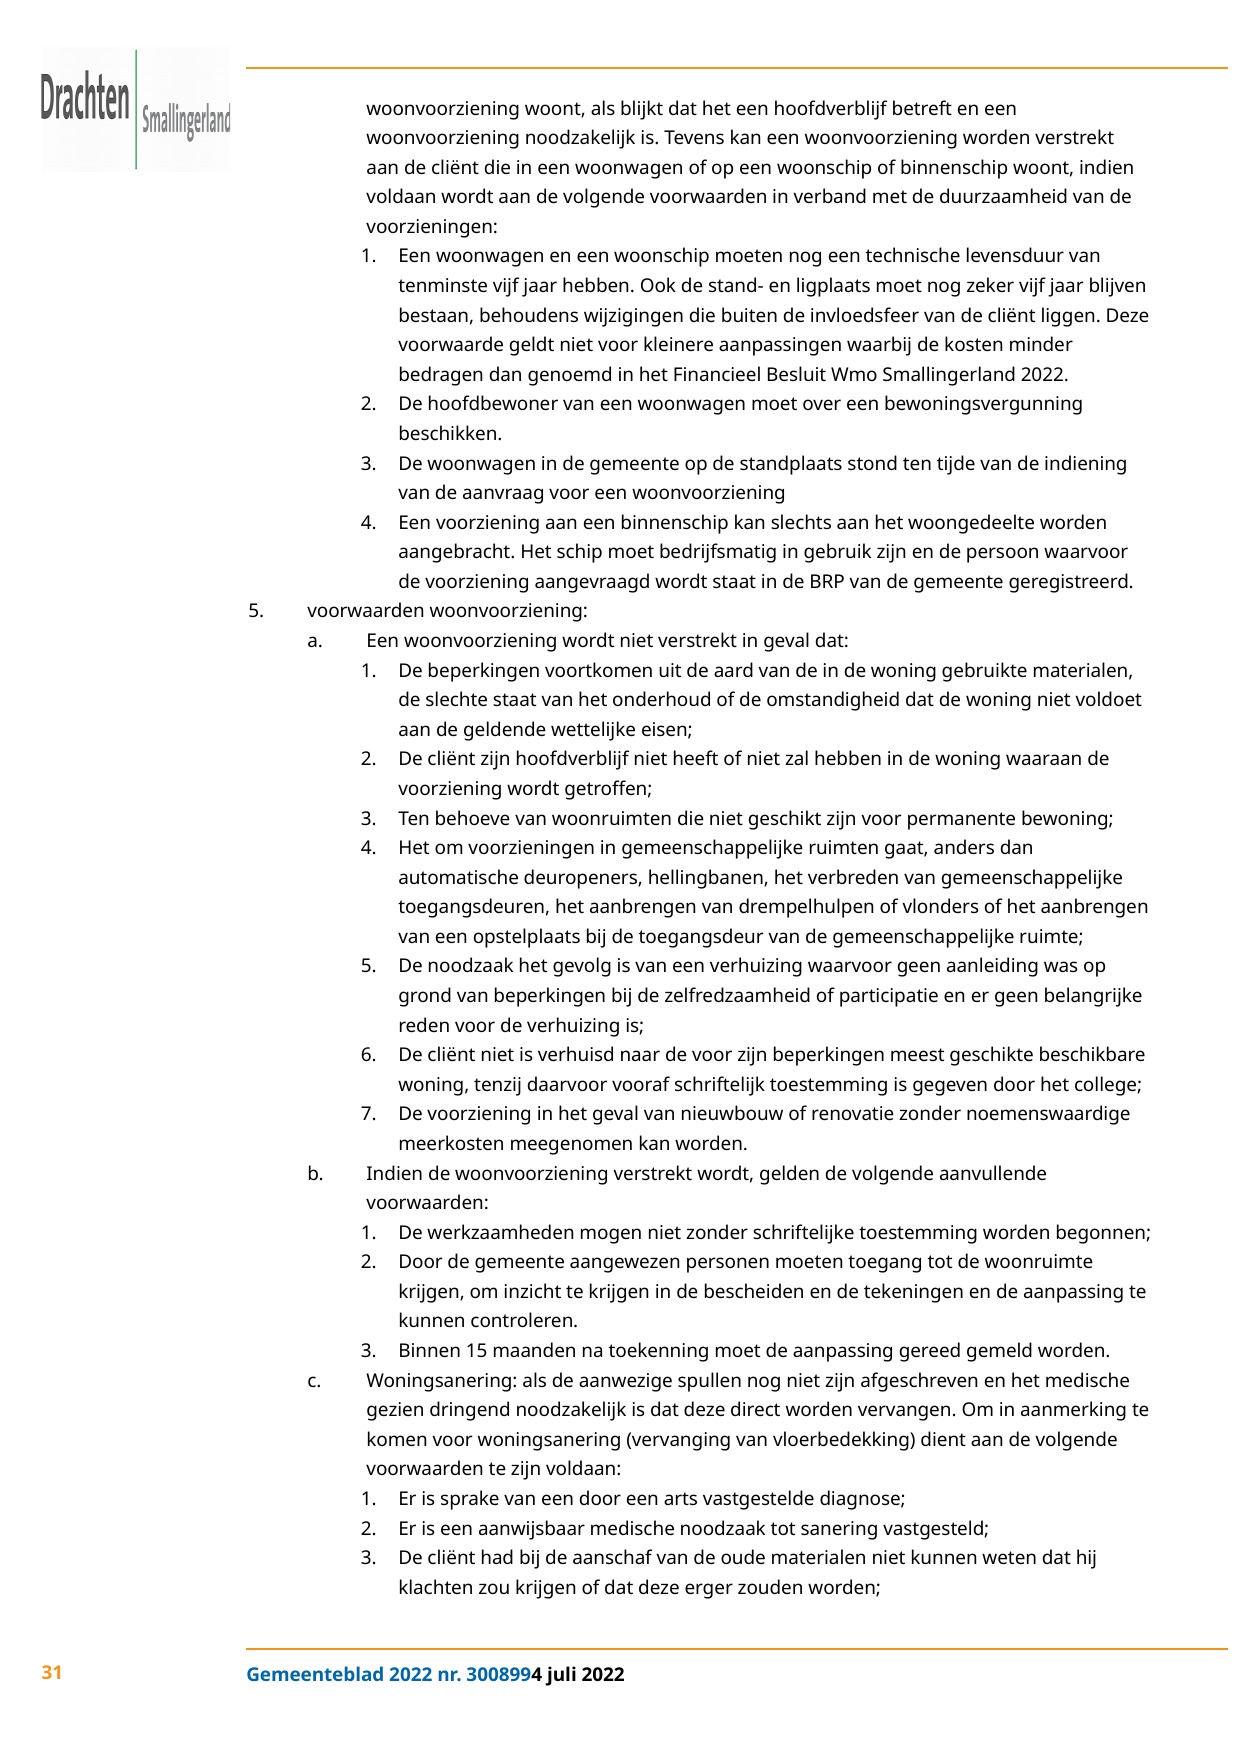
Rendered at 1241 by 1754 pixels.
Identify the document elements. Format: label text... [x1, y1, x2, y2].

list Er is een aanwijsbaar medische noodzaak tot sanering vastgesteld; [361, 1515, 1152, 1541]
list Binnen 15 maanden na toekenning moet de aanpassing gereed gemeld worden. [361, 1337, 1152, 1363]
picture [41, 47, 231, 172]
list Een woonwagen en een woonschip moeten nog een technische levensduur van tenminste vijf jaar hebben. Ook de stand- en ligplaats moet nog zeker vijf jaar blijven bestaan, behoudens wijzigingen die buiten de invloedsfeer van de cliënt liggen. Deze voorwaarde geldt niet voor kleinere aanpassingen waarbij de kosten minder bedragen dan genoemd in het Financieel Besluit Wmo Smallingerland 2022. [361, 243, 1152, 387]
list De voorziening in het geval van nieuwbouw of renovatie zonder noemenswaardige meerkosten meegenomen kan worden. [361, 1101, 1152, 1156]
list De woonwagen in de gemeente op de standplaats stond ten tijde van de indiening van de aanvraag voor een woonvoorziening [361, 450, 1152, 505]
list De noodzaak het gevolg is van een verhuizing waarvoor geen aanleiding was op grond van beperkingen bij de zelfredzaamheid of participatie en er geen belangrijke reden voor de verhuizing is; [361, 953, 1152, 1038]
list voorwaarden woonvoorziening: [248, 598, 1152, 623]
list De hoofdbewoner van een woonwagen moet over een bewoningsvergunning beschikken. [361, 391, 1152, 446]
list Het om voorzieningen in gemeenschappelijke ruimten gaat, anders dan automatische deuropeners, hellingbanen, het verbreden van gemeenschappelijke toegangsdeuren, het aanbrengen van drempelhulpen of vlonders of het aanbrengen van een opstelplaats bij de toegangsdeur van de gemeenschappelijke ruimte; [361, 834, 1152, 949]
list Indien de woonvoorziening verstrekt wordt, gelden de volgende aanvullende voorwaarden: [307, 1160, 1152, 1215]
list Woningsanering: als de aanwezige spullen nog niet zijn afgeschreven en het medische gezien dringend noodzakelijk is dat deze direct worden vervangen. Om in aanmerking te komen voor woningsanering (vervanging van vloerbedekking) dient aan de volgende voorwaarden te zijn voldaan: [307, 1367, 1152, 1481]
list woonvoorziening woont, als blijkt dat het een hoofdverblijf betreft en een woonvoorziening noodzakelijk is. Tevens kan een woonvoorziening worden verstrekt aan de cliënt die in een woonwagen of op een woonschip of binnenschip woont, indien voldaan wordt aan de volgende voorwaarden in verband met de duurzaamheid van de voorzieningen: [307, 95, 1152, 239]
list De werkzaamheden mogen niet zonder schriftelijke toestemming worden begonnen; [361, 1219, 1152, 1245]
list De cliënt zijn hoofdverblijf niet heeft of niet zal hebben in de woning waaraan de voorziening wordt getroffen; [361, 746, 1152, 801]
list Een woonvoorziening wordt niet verstrekt in geval dat: [307, 627, 1152, 653]
list De cliënt niet is verhuisd naar de voor zijn beperkingen meest geschikte beschikbare woning, tenzij daarvoor vooraf schriftelijk toestemming is gegeven door het college; [361, 1041, 1152, 1097]
list Er is sprake van een door een arts vastgestelde diagnose; [361, 1485, 1152, 1511]
list De beperkingen voortkomen uit de aard van de in de woning gebruikte materialen, de slechte staat van het onderhoud of de omstandigheid dat de woning niet voldoet aan de geldende wettelijke eisen; [361, 657, 1152, 742]
list Door de gemeente aangewezen personen moeten toegang tot de woonruimte krijgen, om inzicht te krijgen in de bescheiden en de tekeningen en de aanpassing te kunnen controleren. [361, 1248, 1152, 1333]
list Ten behoeve van woonruimten die niet geschikt zijn voor permanente bewoning; [361, 805, 1152, 831]
list De cliënt had bij de aanschaf van de oude materialen niet kunnen weten dat hij klachten zou krijgen of dat deze erger zouden worden; [361, 1544, 1152, 1600]
list Een voorziening aan een binnenschip kan slechts aan het woongedeelte worden aangebracht. Het schip moet bedrijfsmatig in gebruik zijn en de persoon waarvoor de voorziening aangevraagd wordt staat in de BRP van de gemeente geregistreerd. [361, 509, 1152, 594]
